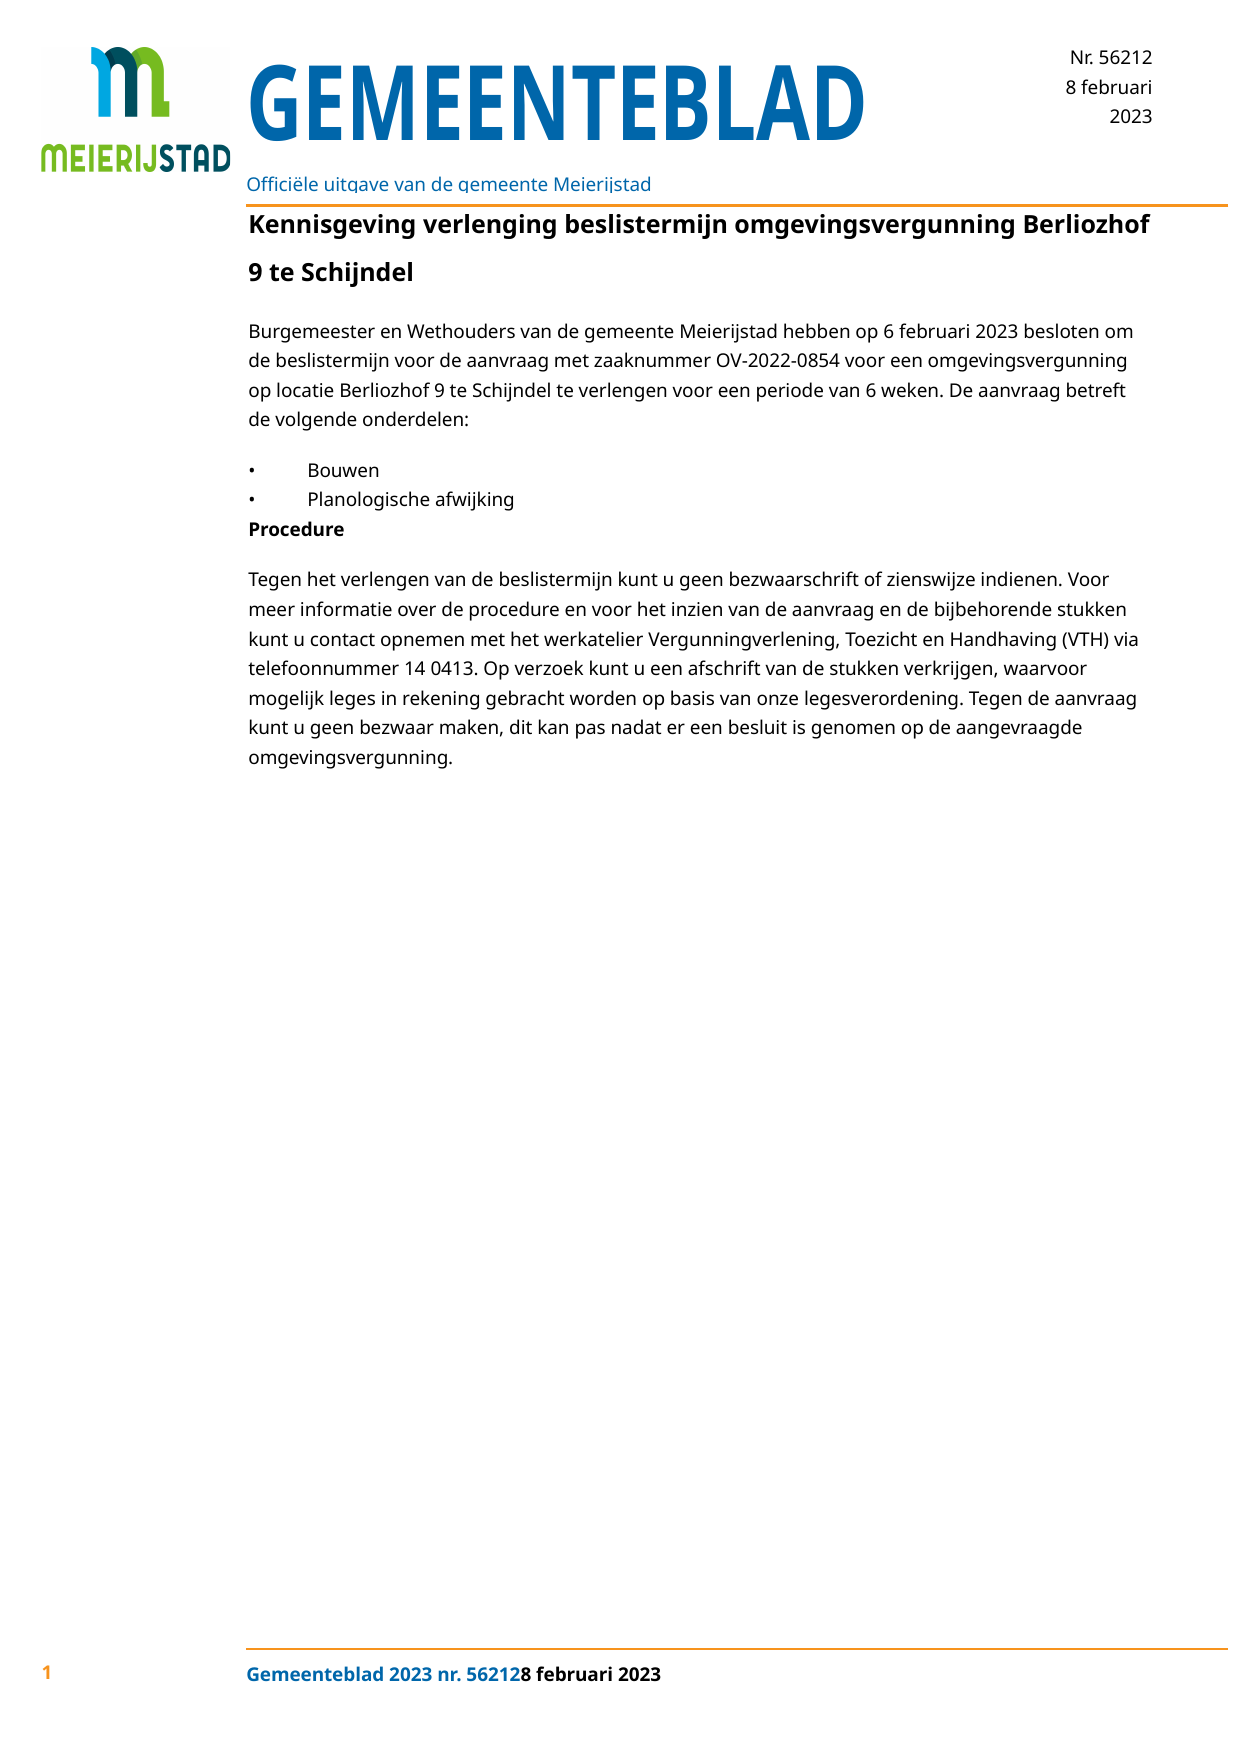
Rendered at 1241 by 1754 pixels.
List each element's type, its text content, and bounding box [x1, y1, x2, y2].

text Kennisgeving verlenging beslistermijn omgevingsvergunning Berliozhof 9 te Schijndel [248, 207, 1152, 288]
list Planologische afwijking [248, 487, 1152, 512]
list Bouwen [248, 457, 1152, 483]
text Burgemeester en Wethouders van de gemeente Meierijstad hebben op 6 februari 2023 besloten om de beslistermijn voor de aanvraag met zaaknummer OV-2022-0854 voor een omgevingsvergunning op locatie Berliozhof 9 te Schijndel te verlengen voor een periode van 6 weken. De aanvraag betreft de volgende onderdelen: [248, 318, 1152, 432]
text Procedure [248, 516, 1152, 542]
picture [41, 47, 231, 172]
text Tegen het verlengen van de beslistermijn kunt u geen bezwaarschrift of zienswijze indienen. Voor meer informatie over de procedure en voor het inzien van de aanvraag en de bijbehorende stukken kunt u contact opnemen met het werkatelier Vergunningverlening, Toezicht en Handhaving (VTH) via telefoonnummer 14 0413. Op verzoek kunt u een afschrift van de stukken verkrijgen, waarvoor mogelijk leges in rekening gebracht worden op basis van onze legesverordening. Tegen de aanvraag kunt u geen bezwaar maken, dit kan pas nadat er een besluit is genomen op de aangevraagde omgevingsvergunning. [248, 567, 1152, 770]
